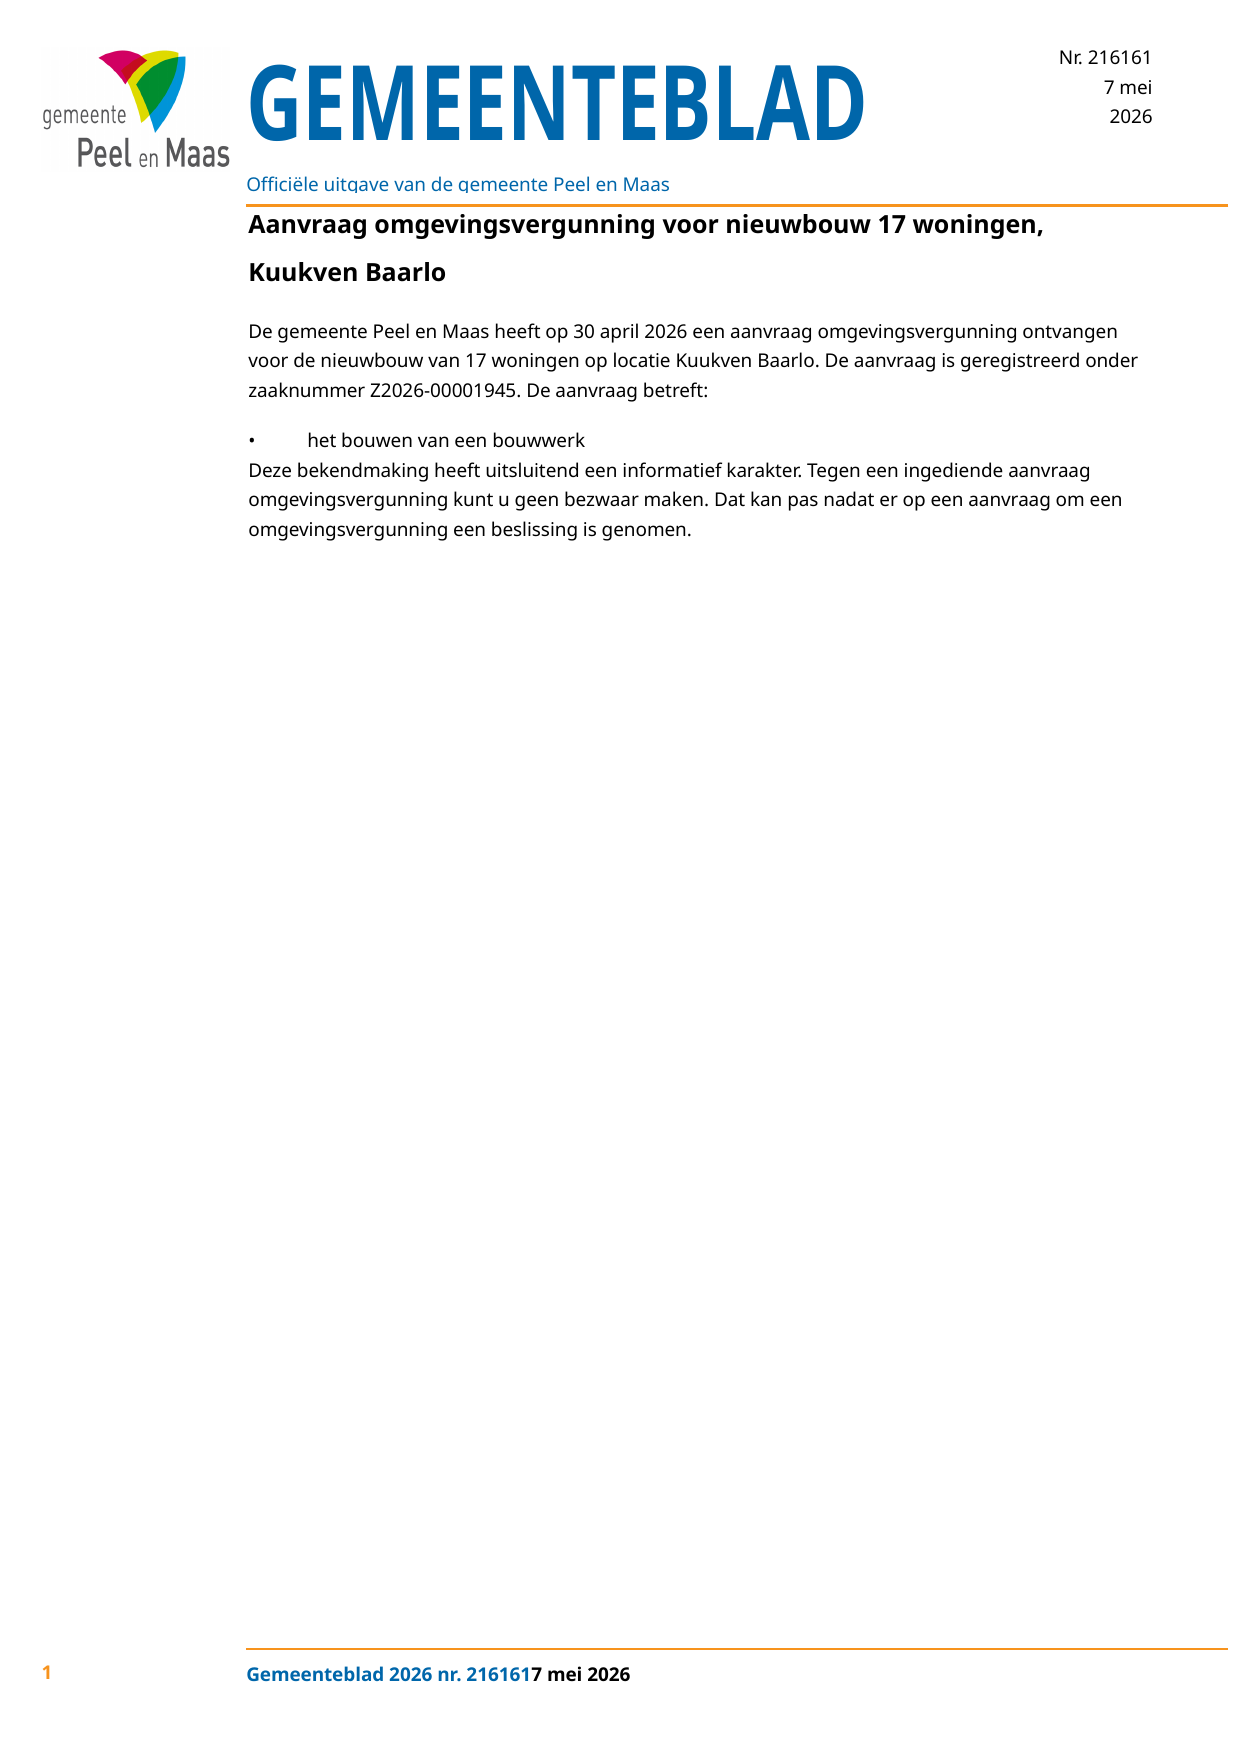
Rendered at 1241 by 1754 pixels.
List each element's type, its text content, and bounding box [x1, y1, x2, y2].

text Deze bekendmaking heeft uitsluitend een informatief karakter. Tegen een ingediende aanvraag omgevingsvergunning kunt u geen bezwaar maken. Dat kan pas nadat er op een aanvraag om een omgevingsvergunning een beslissing is genomen. [248, 457, 1152, 542]
text De gemeente Peel en Maas heeft op 30 april 2026 een aanvraag omgevingsvergunning ontvangen voor de nieuwbouw van 17 woningen op locatie Kuukven Baarlo. De aanvraag is geregistreerd onder zaaknummer Z2026-00001945. De aanvraag betreft: [248, 318, 1152, 403]
text Aanvraag omgevingsvergunning voor nieuwbouw 17 woningen, Kuukven Baarlo [248, 207, 1152, 288]
list het bouwen van een bouwwerk [248, 427, 1152, 453]
picture [41, 47, 231, 172]
